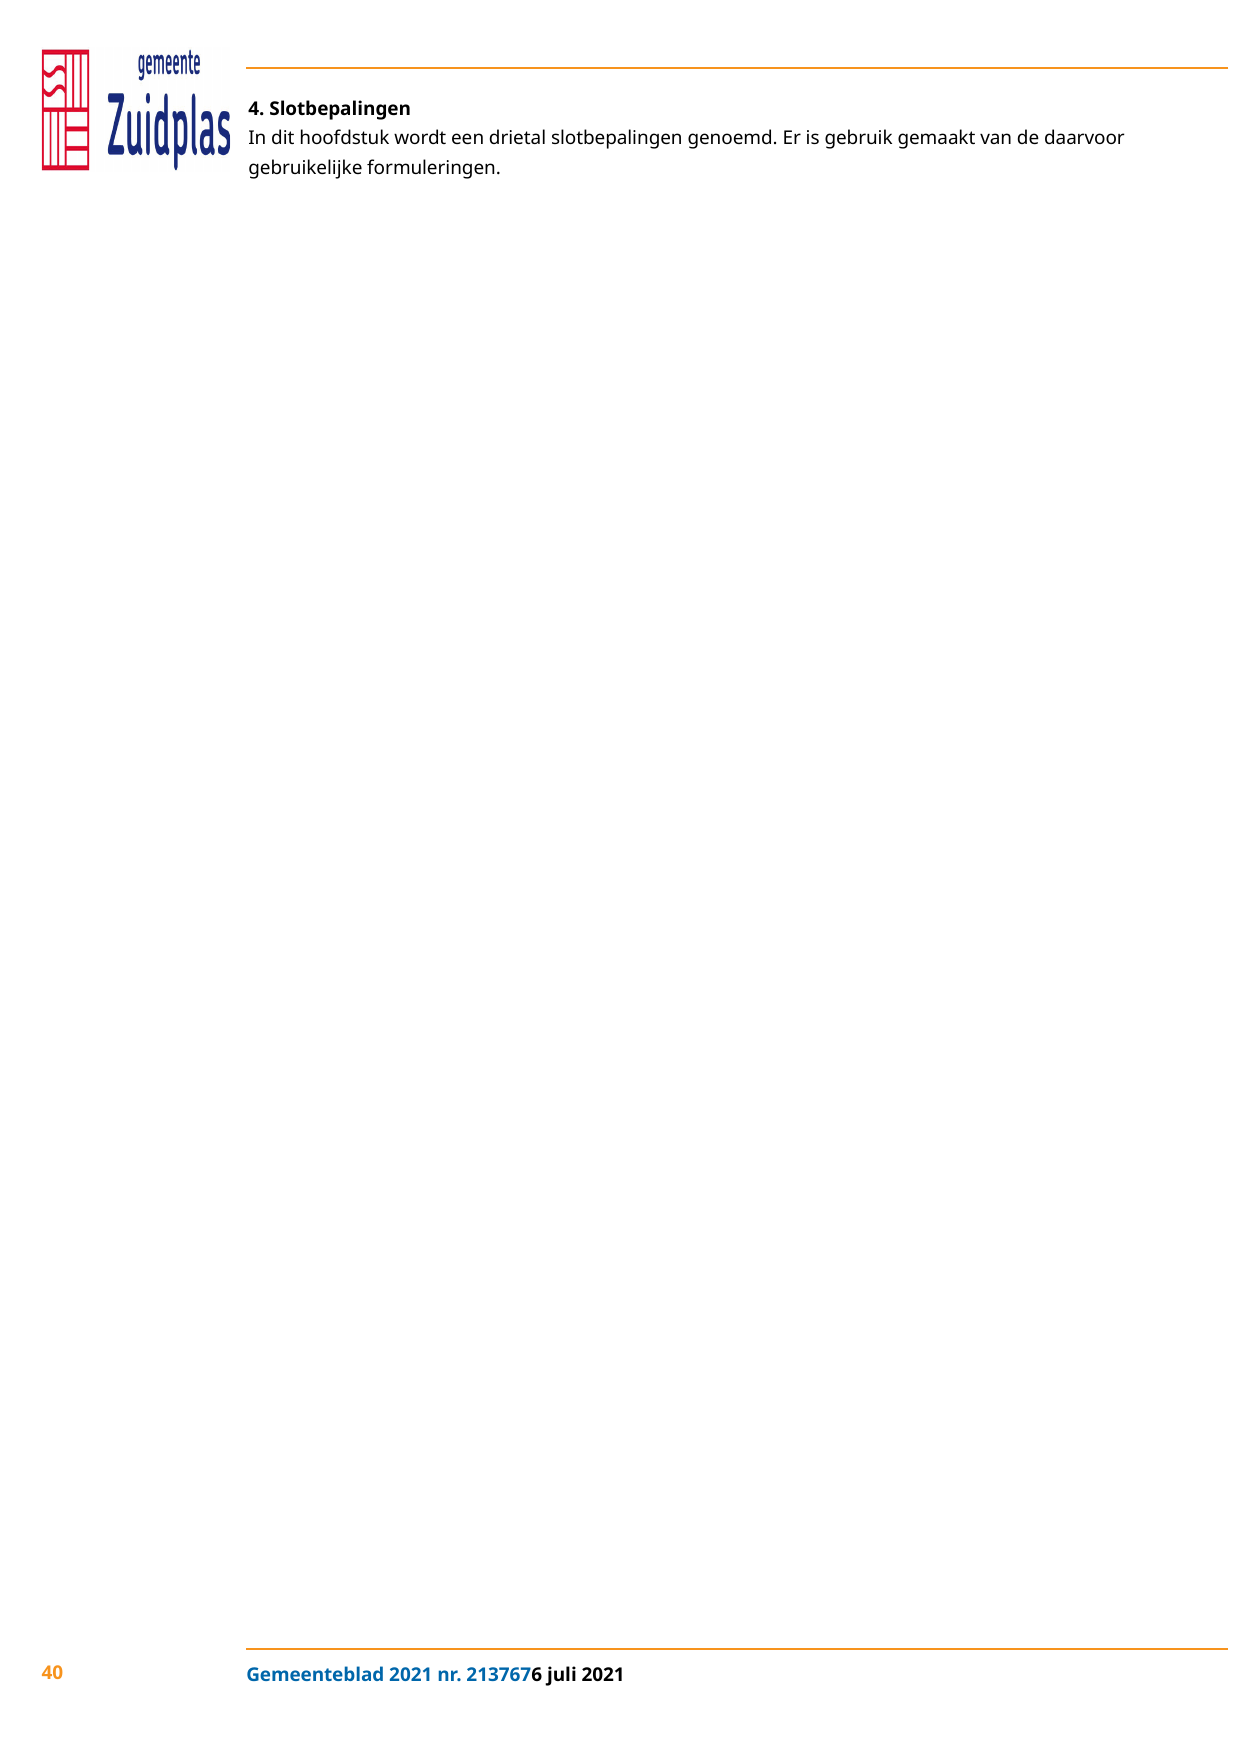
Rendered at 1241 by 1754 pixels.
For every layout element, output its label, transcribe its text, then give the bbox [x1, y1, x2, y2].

picture [41, 47, 231, 172]
text 4. Slotbepalingen [248, 95, 1152, 121]
text In dit hoofdstuk wordt een drietal slotbepalingen genoemd. Er is gebruik gemaakt van de daarvoor gebruikelijke formuleringen. [248, 124, 1152, 180]
